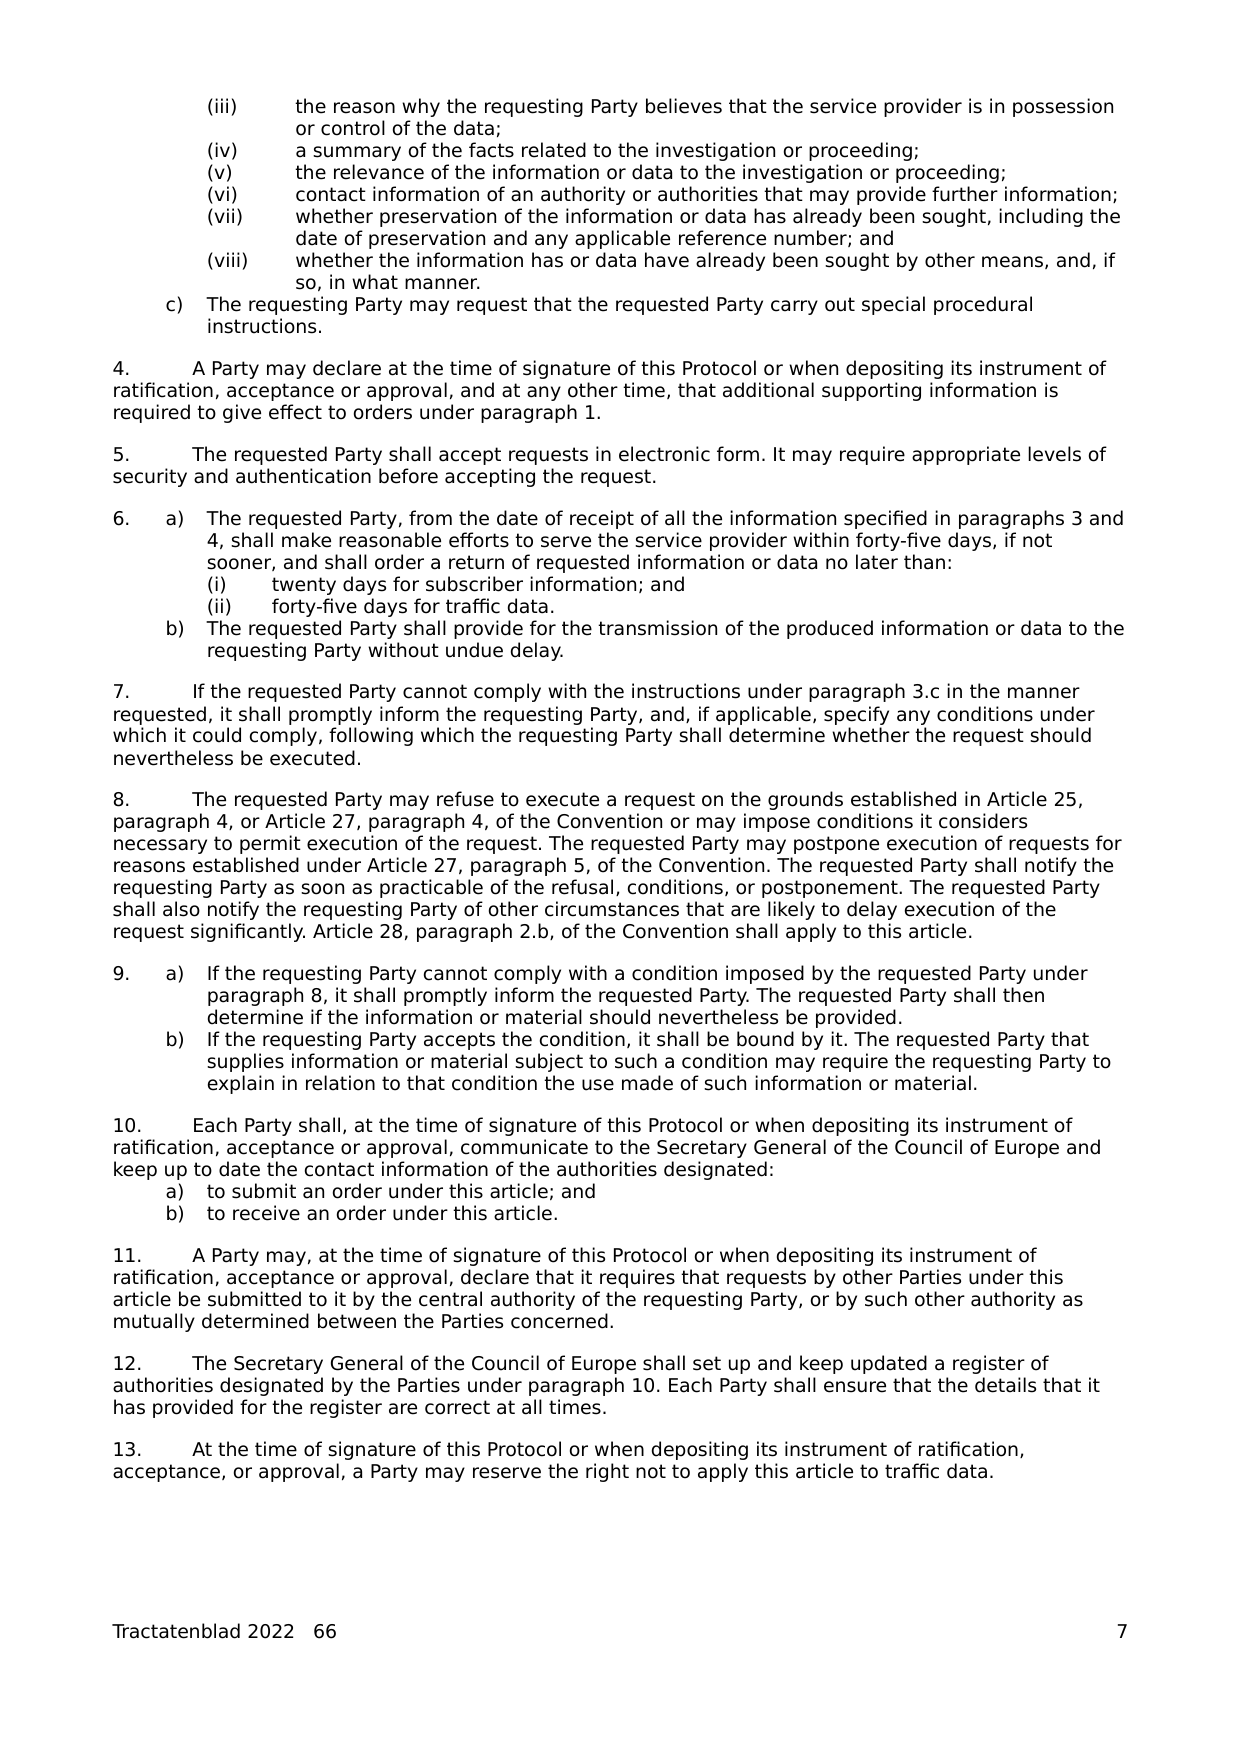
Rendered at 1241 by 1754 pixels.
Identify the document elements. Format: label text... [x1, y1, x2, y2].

text 4. A Party may declare at the time of signature of this Protocol or when depositing its instrument of ratification, acceptance or approval, and at any other time, that additional supporting information is required to give effect to orders under paragraph 1. [112, 358, 1128, 424]
text 6. a) The requested Party, from the date of receipt of all the information specified in paragraphs 3 and 4, shall make reasonable efforts to serve the service provider within forty-five days, if not sooner, and shall order a return of requested information or data no later than: [112, 508, 1128, 573]
text b) to receive an order under this article. [165, 1203, 1128, 1225]
text a) to submit an order under this article; and [165, 1181, 1128, 1203]
text (vi) contact information of an authority or authorities that may provide further information; [207, 184, 1128, 206]
text (viii) whether the information has or data have already been sought by other means, and, if so, in what manner. [207, 250, 1128, 294]
text (ii) forty-five days for traffic data. [207, 596, 1128, 617]
text (iv) a summary of the facts related to the investigation or proceeding; [207, 140, 1128, 162]
text b) If the requesting Party accepts the condition, it shall be bound by it. The requested Party that supplies information or material subject to such a condition may require the requesting Party to explain in relation to that condition the use made of such information or material. [165, 1029, 1128, 1095]
text (vii) whether preservation of the information or data has already been sought, including the date of preservation and any applicable reference number; and [207, 206, 1128, 250]
text (v) the relevance of the information or data to the investigation or proceeding; [207, 162, 1128, 184]
text 11. A Party may, at the time of signature of this Protocol or when depositing its instrument of ratification, acceptance or approval, declare that it requires that requests by other Parties under this article be submitted to it by the central authority of the requesting Party, or by such other authority as mutually determined between the Parties concerned. [112, 1245, 1128, 1333]
text (i) twenty days for subscriber information; and [207, 573, 1128, 596]
text 12. The Secretary General of the Council of Europe shall set up and keep updated a register of authorities designated by the Parties under paragraph 10. Each Party shall ensure that the details that it has provided for the register are correct at all times. [112, 1353, 1128, 1419]
text c) The requesting Party may request that the requested Party carry out special procedural instructions. [165, 294, 1128, 338]
text (iii) the reason why the requesting Party believes that the service provider is in possession or control of the data; [207, 96, 1128, 140]
text 10. Each Party shall, at the time of signature of this Protocol or when depositing its instrument of ratification, acceptance or approval, communicate to the Secretary General of the Council of Europe and keep up to date the contact information of the authorities designated: [112, 1115, 1128, 1181]
text 7. If the requested Party cannot comply with the instructions under paragraph 3.c in the manner requested, it shall promptly inform the requesting Party, and, if applicable, specify any conditions under which it could comply, following which the requesting Party shall determine whether the request should nevertheless be executed. [112, 681, 1128, 769]
text 9. a) If the requesting Party cannot comply with a condition imposed by the requested Party under paragraph 8, it shall promptly inform the requested Party. The requested Party shall then determine if the information or material should nevertheless be provided. [112, 963, 1128, 1029]
text 8. The requested Party may refuse to execute a request on the grounds established in Article 25, paragraph 4, or Article 27, paragraph 4, of the Convention or may impose conditions it considers necessary to permit execution of the request. The requested Party may postpone execution of requests for reasons established under Article 27, paragraph 5, of the Convention. The requested Party shall notify the requesting Party as soon as practicable of the refusal, conditions, or postponement. The requested Party shall also notify the requesting Party of other circumstances that are likely to delay execution of the request significantly. Article 28, paragraph 2.b, of the Convention shall apply to this article. [112, 789, 1128, 943]
text b) The requested Party shall provide for the transmission of the produced information or data to the requesting Party without undue delay. [165, 617, 1128, 661]
text 5. The requested Party shall accept requests in electronic form. It may require appropriate levels of security and authentication before accepting the request. [112, 444, 1128, 488]
text 13. At the time of signature of this Protocol or when depositing its instrument of ratification, acceptance, or approval, a Party may reserve the right not to apply this article to traffic data. [112, 1439, 1128, 1483]
